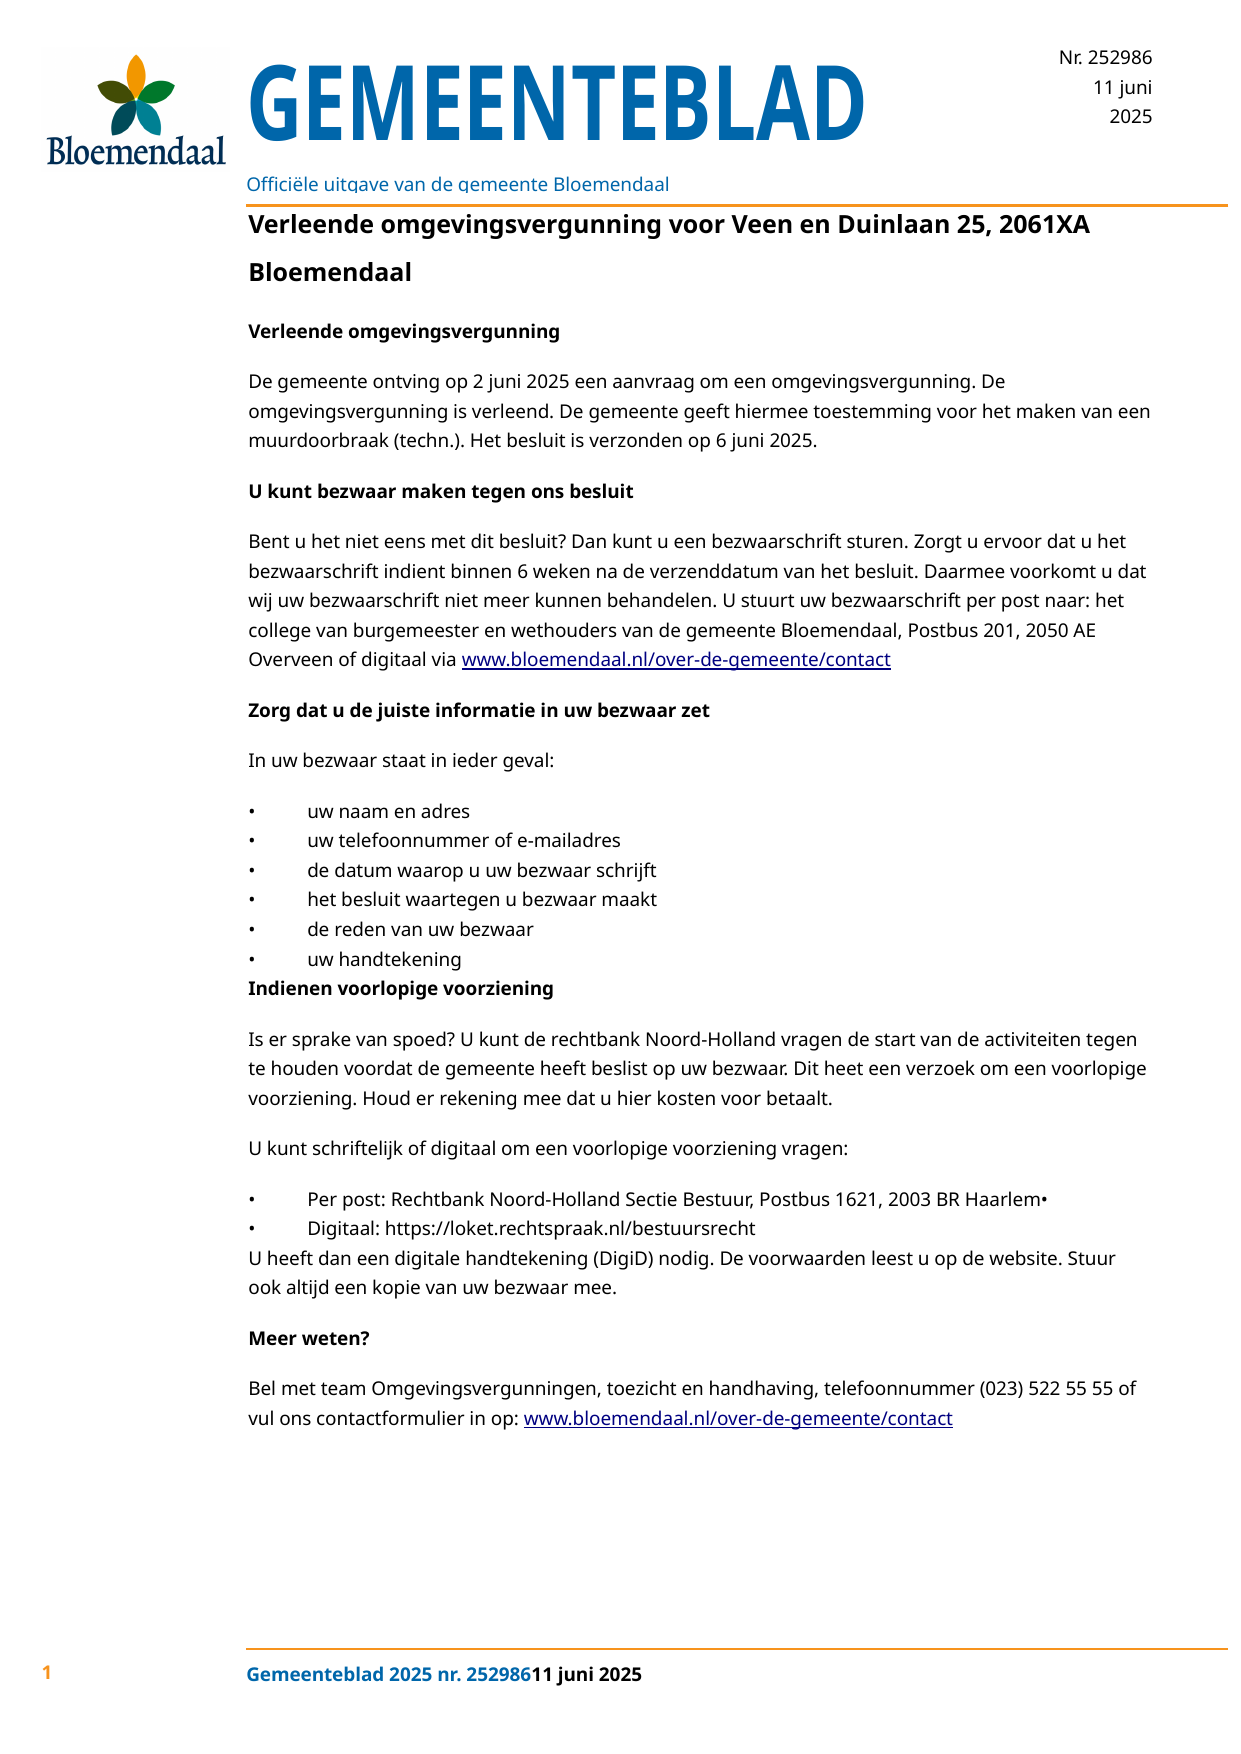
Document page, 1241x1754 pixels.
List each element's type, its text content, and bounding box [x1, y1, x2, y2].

list de datum waarop u uw bezwaar schrijft [248, 857, 1152, 883]
picture [41, 47, 231, 172]
list de reden van uw bezwaar [248, 916, 1152, 942]
text Bent u het niet eens met dit besluit? Dan kunt u een bezwaarschrift sturen. Zorgt u ervoor dat u het bezwaarschrift indient binnen 6 weken na de verzenddatum van het besluit. Daarmee voorkomt u dat wij uw bezwaarschrift niet meer kunnen behandelen. U stuurt uw bezwaarschrift per post naar: het college van burgemeester en wethouders van de gemeente Bloemendaal, Postbus 201, 2050 AE Overveen of digitaal via www.bloemendaal.nl/over-de-gemeente/contact [248, 528, 1152, 672]
list uw handtekening [248, 946, 1152, 972]
list Per post: Rechtbank Noord-Holland Sectie Bestuur, Postbus 1621, 2003 BR Haarlem• [248, 1186, 1152, 1212]
list Digitaal: https://loket.rechtspraak.nl/bestuursrecht [248, 1215, 1152, 1241]
text Is er sprake van spoed? U kunt de rechtbank Noord-Holland vragen de start van de activiteiten tegen te houden voordat de gemeente heeft beslist op uw bezwaar. Dit heet een verzoek om een voorlopige voorziening. Houd er rekening mee dat u hier kosten voor betaalt. [248, 1026, 1152, 1111]
text De gemeente ontving op 2 juni 2025 een aanvraag om een omgevingsvergunning. De omgevingsvergunning is verleend. De gemeente geeft hiermee toestemming voor het maken van een muurdoorbraak (techn.). Het besluit is verzonden op 6 juni 2025. [248, 368, 1152, 453]
list uw naam en adres [248, 798, 1152, 824]
list het besluit waartegen u bezwaar maakt [248, 887, 1152, 912]
text Verleende omgevingsvergunning [248, 318, 1152, 344]
text Verleende omgevingsvergunning voor Veen en Duinlaan 25, 2061XA Bloemendaal [248, 207, 1152, 288]
text U kunt schriftelijk of digitaal om een voorlopige voorziening vragen: [248, 1135, 1152, 1161]
text U kunt bezwaar maken tegen ons besluit [248, 478, 1152, 504]
text Indienen voorlopige voorziening [248, 975, 1152, 1001]
list uw telefoonnummer of e-mailadres [248, 827, 1152, 853]
text In uw bezwaar staat in ieder geval: [248, 747, 1152, 773]
text U heeft dan een digitale handtekening (DigiD) nodig. De voorwaarden leest u op de website. Stuur ook altijd een kopie van uw bezwaar mee. [248, 1245, 1152, 1300]
text Zorg dat u de juiste informatie in uw bezwaar zet [248, 697, 1152, 723]
text Meer weten? [248, 1325, 1152, 1351]
text Bel met team Omgevingsvergunningen, toezicht en handhaving, telefoonnummer (023) 522 55 55 of vul ons contactformulier in op: www.bloemendaal.nl/over-de-gemeente/contact [248, 1375, 1152, 1431]
